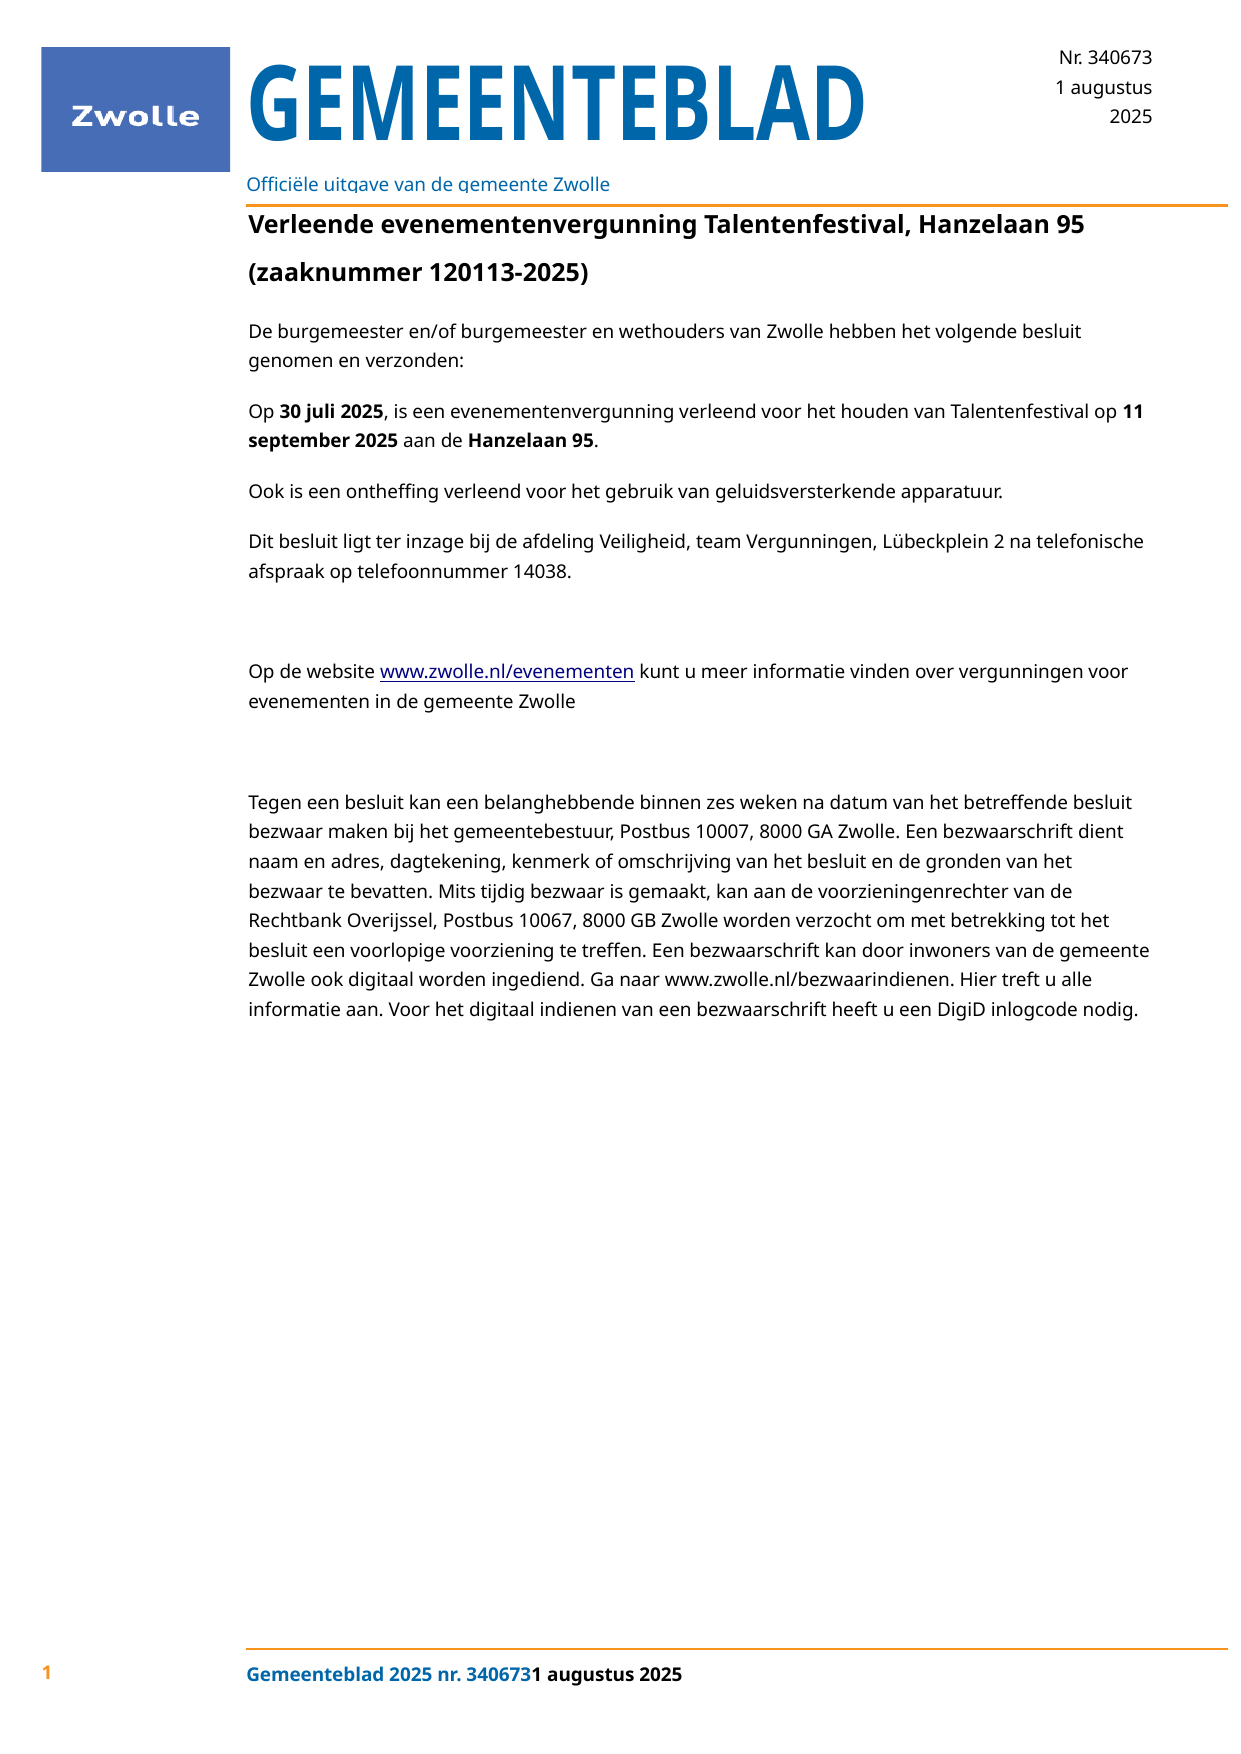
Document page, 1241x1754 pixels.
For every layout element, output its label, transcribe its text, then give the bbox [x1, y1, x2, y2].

text Verleende evenementenvergunning Talentenfestival, Hanzelaan 95 (zaaknummer 120113-2025) [248, 207, 1152, 288]
text Ook is een ontheffing verleend voor het gebruik van geluidsversterkende apparatuur. [248, 478, 1152, 504]
picture [41, 47, 231, 172]
text Op de website www.zwolle.nl/evenementen kunt u meer informatie vinden over vergunningen voor evenementen in de gemeente Zwolle [248, 659, 1152, 714]
text Dit besluit ligt ter inzage bij de afdeling Veiligheid, team Vergunningen, Lübeckplein 2 na telefonische afspraak op telefoonnummer 14038. [248, 528, 1152, 584]
text Op 30 juli 2025, is een evenementenvergunning verleend voor het houden van Talentenfestival op 11 september 2025 aan de Hanzelaan 95. [248, 398, 1152, 453]
text De burgemeester en/of burgemeester en wethouders van Zwolle hebben het volgende besluit genomen en verzonden: [248, 318, 1152, 373]
text Tegen een besluit kan een belanghebbende binnen zes weken na datum van het betreffende besluit bezwaar maken bij het gemeentebestuur, Postbus 10007, 8000 GA Zwolle. Een bezwaarschrift dient naam en adres, dagtekening, kenmerk of omschrijving van het besluit en de gronden van het bezwaar te bevatten. Mits tijdig bezwaar is gemaakt, kan aan de voorzieningenrechter van de Rechtbank Overijssel, Postbus 10067, 8000 GB Zwolle worden verzocht om met betrekking tot het besluit een voorlopige voorziening te treffen. Een bezwaarschrift kan door inwoners van de gemeente Zwolle ook digitaal worden ingediend. Ga naar www.zwolle.nl/bezwaarindienen. Hier treft u alle informatie aan. Voor het digitaal indienen van een bezwaarschrift heeft u een DigiD inlogcode nodig. [248, 789, 1152, 1022]
